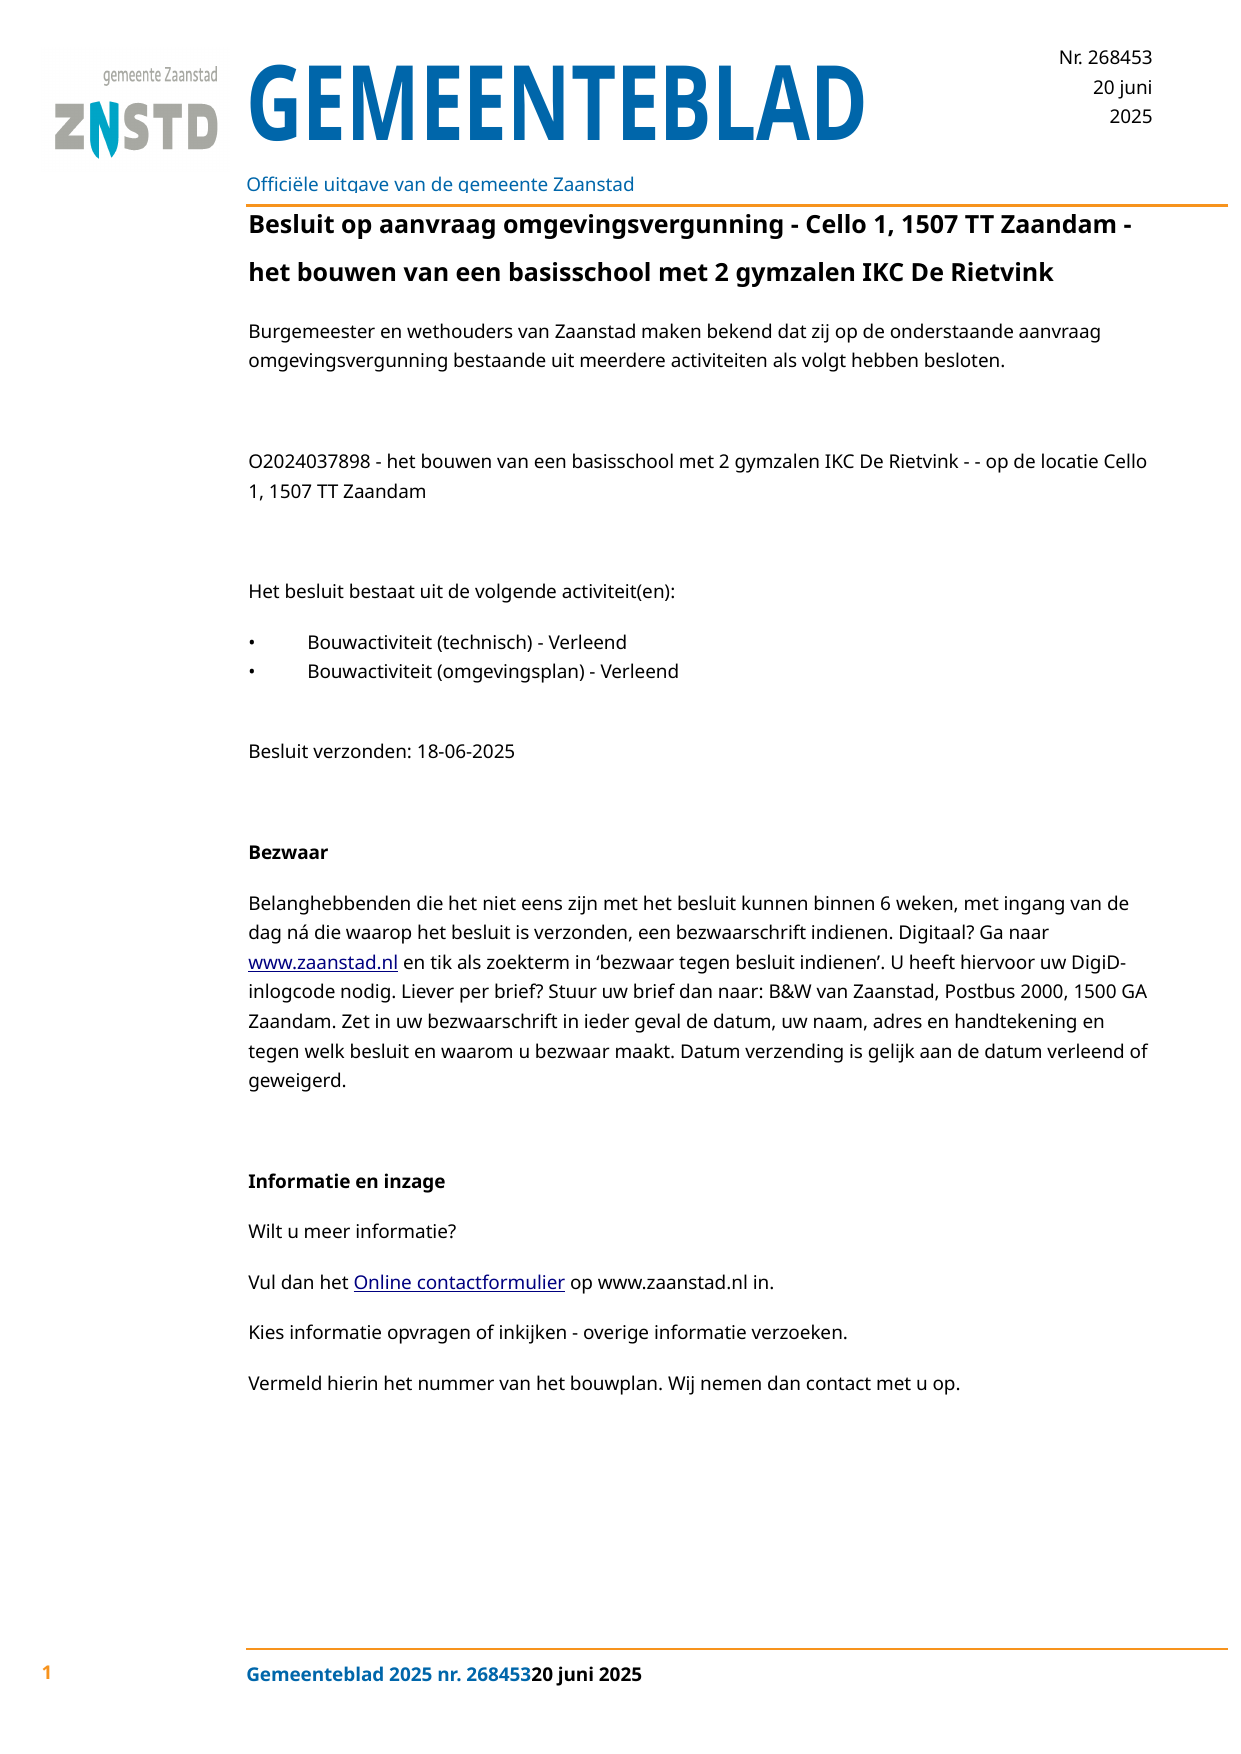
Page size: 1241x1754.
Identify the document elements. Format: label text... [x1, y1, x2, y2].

text Belanghebbenden die het niet eens zijn met het besluit kunnen binnen 6 weken, met ingang van de dag ná die waarop het besluit is verzonden, een bezwaarschrift indienen. Digitaal? Ga naar www.zaanstad.nl en tik als zoekterm in ‘bezwaar tegen besluit indienen’. U heeft hiervoor uw DigiD-inlogcode nodig. Liever per brief? Stuur uw brief dan naar: B&W van Zaanstad, Postbus 2000, 1500 GA Zaandam. Zet in uw bezwaarschrift in ieder geval de datum, uw naam, adres en handtekening en tegen welk besluit en waarom u bezwaar maakt. Datum verzending is gelijk aan de datum verleend of geweigerd. [248, 890, 1152, 1093]
text Vul dan het Online contactformulier op www.zaanstad.nl in. [248, 1269, 1152, 1295]
text Vermeld hierin het nummer van het bouwplan. Wij nemen dan contact met u op. [248, 1370, 1152, 1396]
text O2024037898 - het bouwen van een basisschool met 2 gymzalen IKC De Rietvink - - op de locatie Cello 1, 1507 TT Zaandam [248, 448, 1152, 504]
text Burgemeester en wethouders van Zaanstad maken bekend dat zij op de onderstaande aanvraag omgevingsvergunning bestaande uit meerdere activiteiten als volgt hebben besloten. [248, 318, 1152, 373]
text Wilt u meer informatie? [248, 1219, 1152, 1244]
picture [41, 47, 231, 172]
text Besluit verzonden: 18-06-2025 [248, 739, 1152, 764]
text Bezwaar [248, 839, 1152, 865]
text Kies informatie opvragen of inkijken - overige informatie verzoeken. [248, 1319, 1152, 1345]
text Het besluit bestaat uit de volgende activiteit(en): [248, 579, 1152, 604]
text Informatie en inzage [248, 1168, 1152, 1194]
list Bouwactiviteit (omgevingsplan) - Verleend [248, 659, 1152, 684]
text Besluit op aanvraag omgevingsvergunning - Cello 1, 1507 TT Zaandam - het bouwen van een basisschool met 2 gymzalen IKC De Rietvink [248, 207, 1152, 288]
list Bouwactiviteit (technisch) - Verleend [248, 629, 1152, 655]
